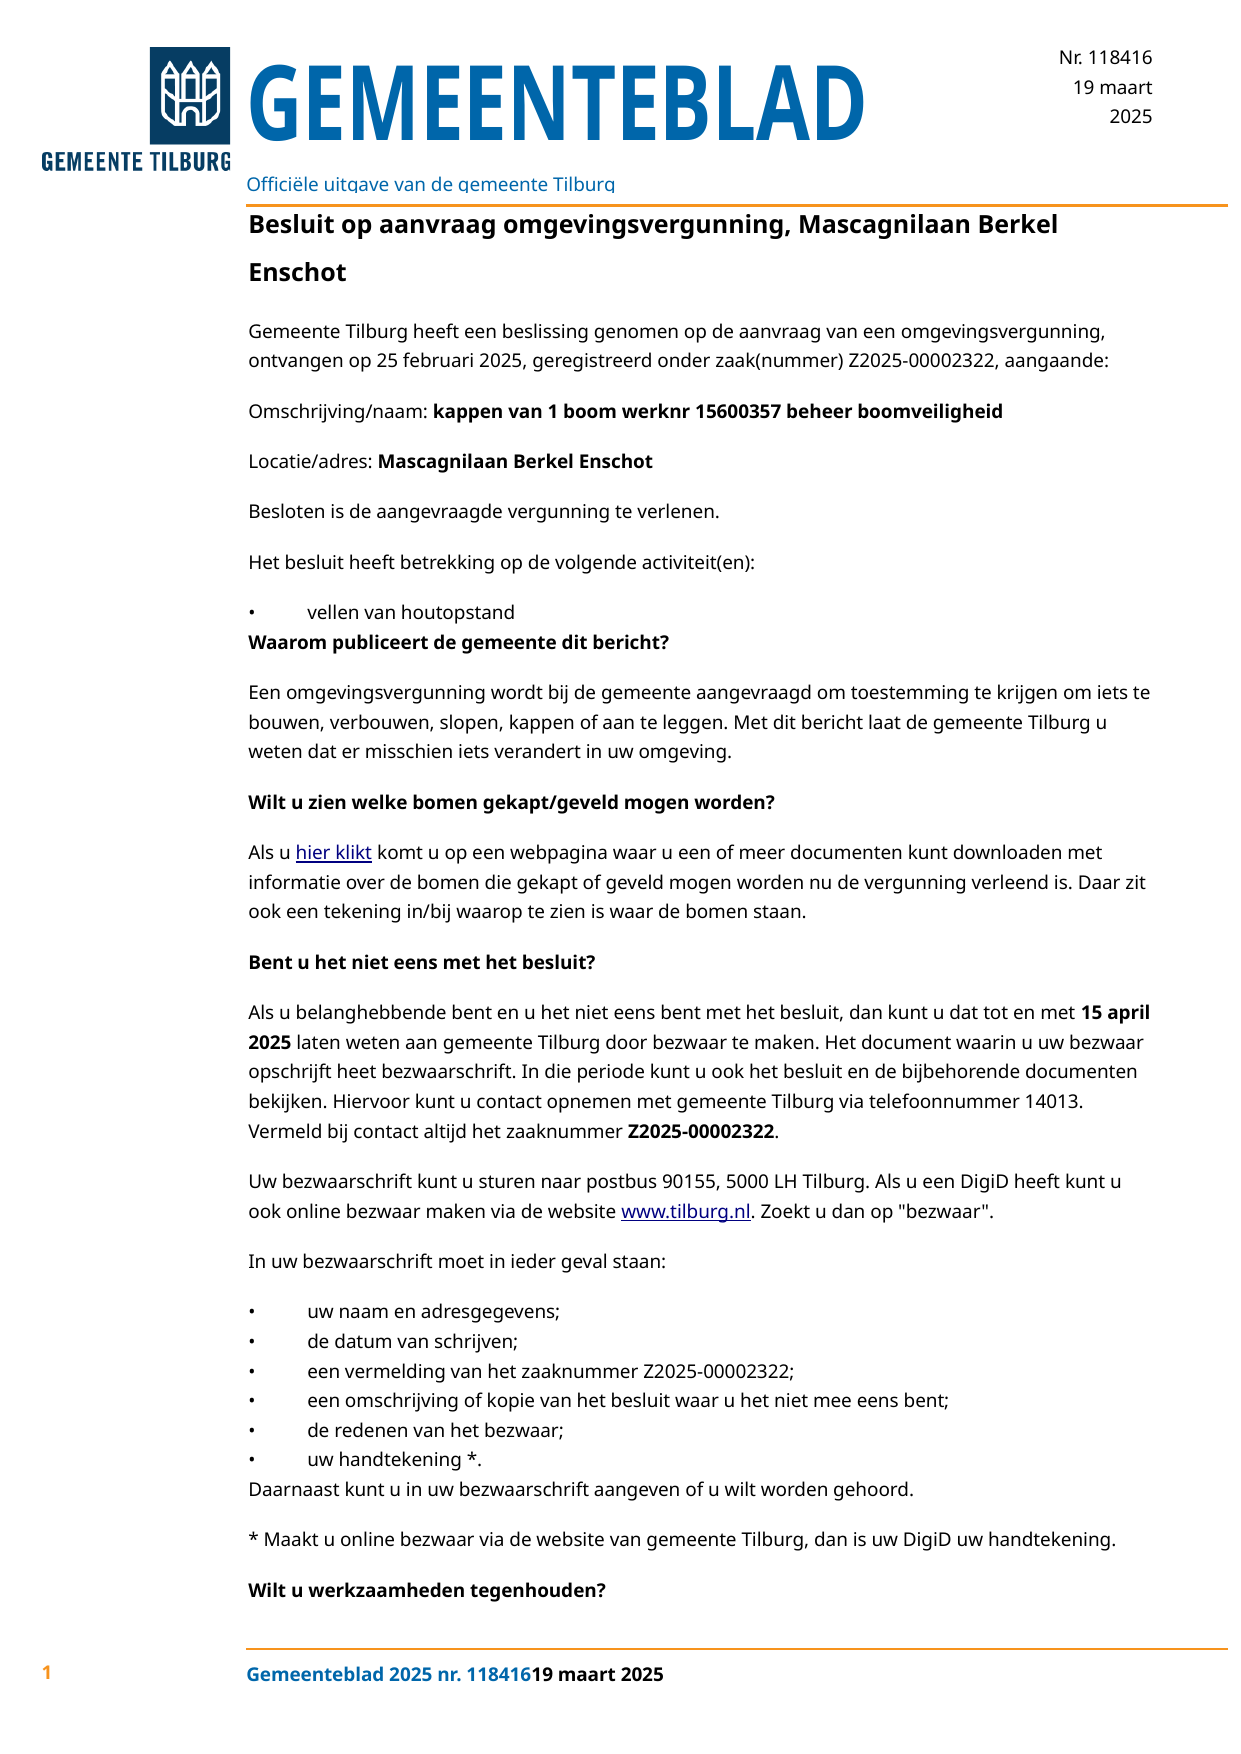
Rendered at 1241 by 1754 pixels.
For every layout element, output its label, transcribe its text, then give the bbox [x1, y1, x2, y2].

text Een omgevingsvergunning wordt bij de gemeente aangevraagd om toestemming te krijgen om iets te bouwen, verbouwen, slopen, kappen of aan te leggen. Met dit bericht laat de gemeente Tilburg u weten dat er misschien iets verandert in uw omgeving. [248, 679, 1152, 764]
text Wilt u werkzaamheden tegenhouden? [248, 1577, 1152, 1603]
list vellen van houtopstand [248, 599, 1152, 625]
text Waarom publiceert de gemeente dit bericht? [248, 629, 1152, 655]
text Het besluit heeft betrekking op de volgende activiteit(en): [248, 549, 1152, 575]
text In uw bezwaarschrift moet in ieder geval staan: [248, 1248, 1152, 1274]
text Gemeente Tilburg heeft een beslissing genomen op de aanvraag van een omgevingsvergunning, ontvangen op 25 februari 2025, geregistreerd onder zaak(nummer) Z2025-00002322, aangaande: [248, 318, 1152, 373]
text Omschrijving/naam: kappen van 1 boom werknr 15600357 beheer boomveiligheid [248, 398, 1152, 424]
text Besloten is de aangevraagde vergunning te verlenen. [248, 499, 1152, 524]
picture [41, 47, 231, 172]
list de datum van schrijven; [248, 1328, 1152, 1354]
text * Maakt u online bezwaar via de website van gemeente Tilburg, dan is uw DigiD uw handtekening. [248, 1527, 1152, 1552]
text Bent u het niet eens met het besluit? [248, 949, 1152, 975]
list de redenen van het bezwaar; [248, 1417, 1152, 1443]
text Daarnaast kunt u in uw bezwaarschrift aangeven of u wilt worden gehoord. [248, 1476, 1152, 1502]
text Wilt u zien welke bomen gekapt/geveld mogen worden? [248, 789, 1152, 815]
text Besluit op aanvraag omgevingsvergunning, Mascagnilaan Berkel Enschot [248, 207, 1152, 288]
text Locatie/adres: Mascagnilaan Berkel Enschot [248, 448, 1152, 474]
text Als u belanghebbende bent en u het niet eens bent met het besluit, dan kunt u dat tot en met 15 april 2025 laten weten aan gemeente Tilburg door bezwaar te maken. Het document waarin u uw bezwaar opschrijft heet bezwaarschrift. In die periode kunt u ook het besluit en de bijbehorende documenten bekijken. Hiervoor kunt u contact opnemen met gemeente Tilburg via telefoonnummer 14013. Vermeld bij contact altijd het zaaknummer Z2025-00002322. [248, 999, 1152, 1144]
list uw handtekening *. [248, 1447, 1152, 1472]
list een omschrijving of kopie van het besluit waar u het niet mee eens bent; [248, 1387, 1152, 1413]
text Als u hier klikt komt u op een webpagina waar u een of meer documenten kunt downloaden met informatie over de bomen die gekapt of geveld mogen worden nu de vergunning verleend is. Daar zit ook een tekening in/bij waarop te zien is waar de bomen staan. [248, 839, 1152, 924]
list een vermelding van het zaaknummer Z2025-00002322; [248, 1358, 1152, 1384]
text Uw bezwaarschrift kunt u sturen naar postbus 90155, 5000 LH Tilburg. Als u een DigiD heeft kunt u ook online bezwaar maken via de website www.tilburg.nl. Zoekt u dan op "bezwaar". [248, 1168, 1152, 1224]
list uw naam en adresgegevens; [248, 1299, 1152, 1324]
